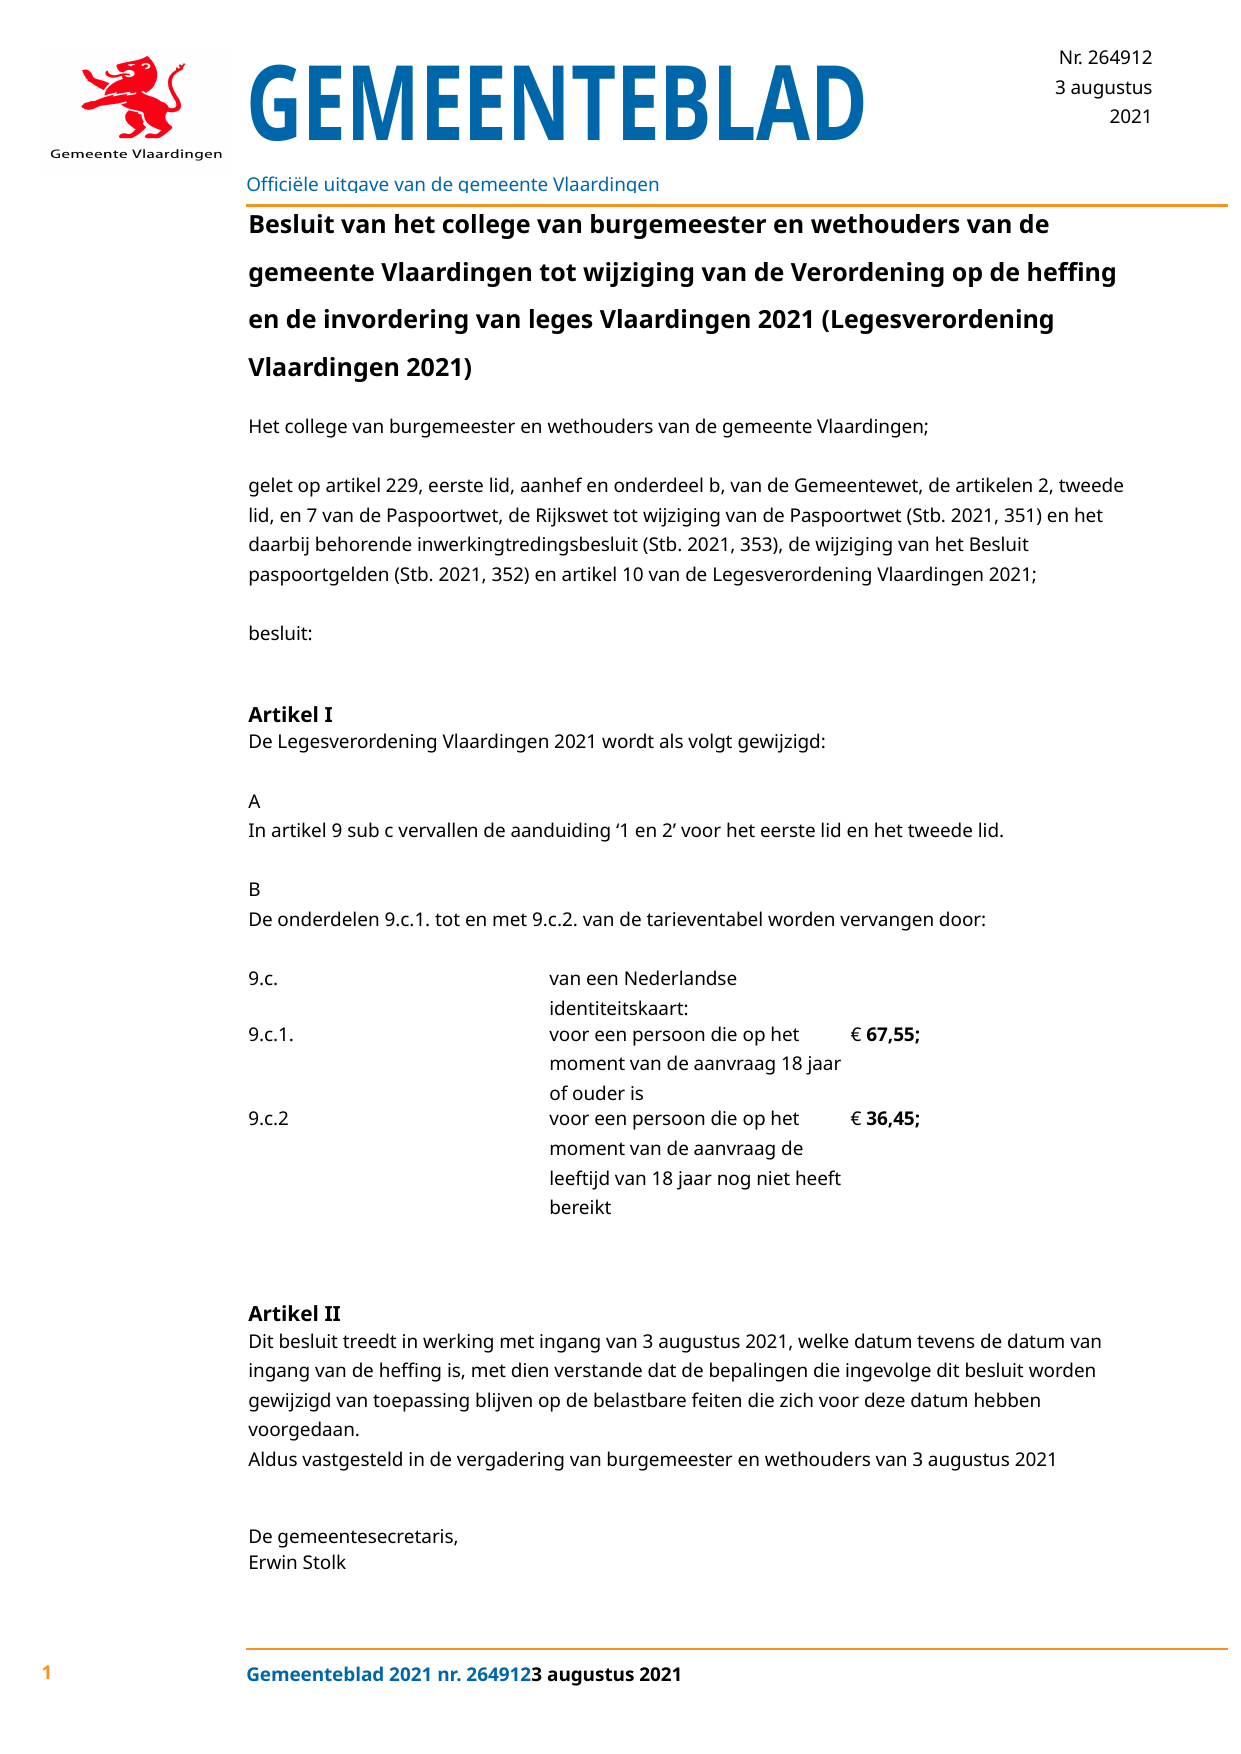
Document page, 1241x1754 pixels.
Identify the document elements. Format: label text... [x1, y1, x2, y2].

table_cell [850, 1220, 1152, 1246]
table_cell € 36,45; [850, 1106, 1152, 1220]
text A [248, 788, 1152, 813]
table_header 9.c. [248, 965, 549, 1021]
table_cell [248, 1220, 549, 1246]
text De Legesverordening Vlaardingen 2021 wordt als volgt gewijzigd: [248, 729, 1152, 754]
text Artikel II [248, 1299, 1152, 1328]
table_cell 9.c.1. [248, 1021, 549, 1106]
table_header van een Nederlandse identiteitskaart: [549, 965, 850, 1021]
picture [41, 47, 231, 172]
text Besluit van het college van burgemeester en wethouders van de gemeente Vlaardingen tot wijziging van de Verordening op de heffing en de invordering van leges Vlaardingen 2021 (Legesverordening Vlaardingen 2021) [248, 207, 1152, 384]
table_cell [549, 1220, 850, 1246]
text De gemeentesecretaris, [248, 1523, 1152, 1549]
text gelet op artikel 229, eerste lid, aanhef en onderdeel b, van de Gemeentewet, de artikelen 2, tweede lid, en 7 van de Paspoortwet, de Rijkswet tot wijziging van de Paspoortwet (Stb. 2021, 351) en het daarbij behorende inwerkingtredingsbesluit (Stb. 2021, 353), de wijziging van het Besluit paspoortgelden (Stb. 2021, 352) en artikel 10 van de Legesverordening Vlaardingen 2021; [248, 472, 1152, 587]
table_cell voor een persoon die op het moment van de aanvraag de leeftijd van 18 jaar nog niet heeft bereikt [549, 1106, 850, 1220]
text Dit besluit treedt in werking met ingang van 3 augustus 2021, welke datum tevens de datum van ingang van de heffing is, met dien verstande dat de bepalingen die ingevolge dit besluit worden gewijzigd van toepassing blijven op de belastbare feiten die zich voor deze datum hebben voorgedaan. [248, 1328, 1152, 1442]
text B [248, 877, 1152, 902]
table_header [850, 965, 1152, 1021]
text In artikel 9 sub c vervallen de aanduiding ‘1 en 2’ voor het eerste lid en het tweede lid. [248, 817, 1152, 843]
text Aldus vastgesteld in de vergadering van burgemeester en wethouders van 3 augustus 2021 [248, 1446, 1152, 1472]
text Artikel I [248, 700, 1152, 729]
table_cell € 67,55; [850, 1021, 1152, 1106]
text De onderdelen 9.c.1. tot en met 9.c.2. van de tarieventabel worden vervangen door: [248, 906, 1152, 932]
table_cell 9.c.2 [248, 1106, 549, 1220]
text Het college van burgemeester en wethouders van de gemeente Vlaardingen; [248, 413, 1152, 439]
text besluit: [248, 620, 1152, 646]
text Erwin Stolk [248, 1549, 1152, 1575]
table_cell voor een persoon die op het moment van de aanvraag 18 jaar of ouder is [549, 1021, 850, 1106]
